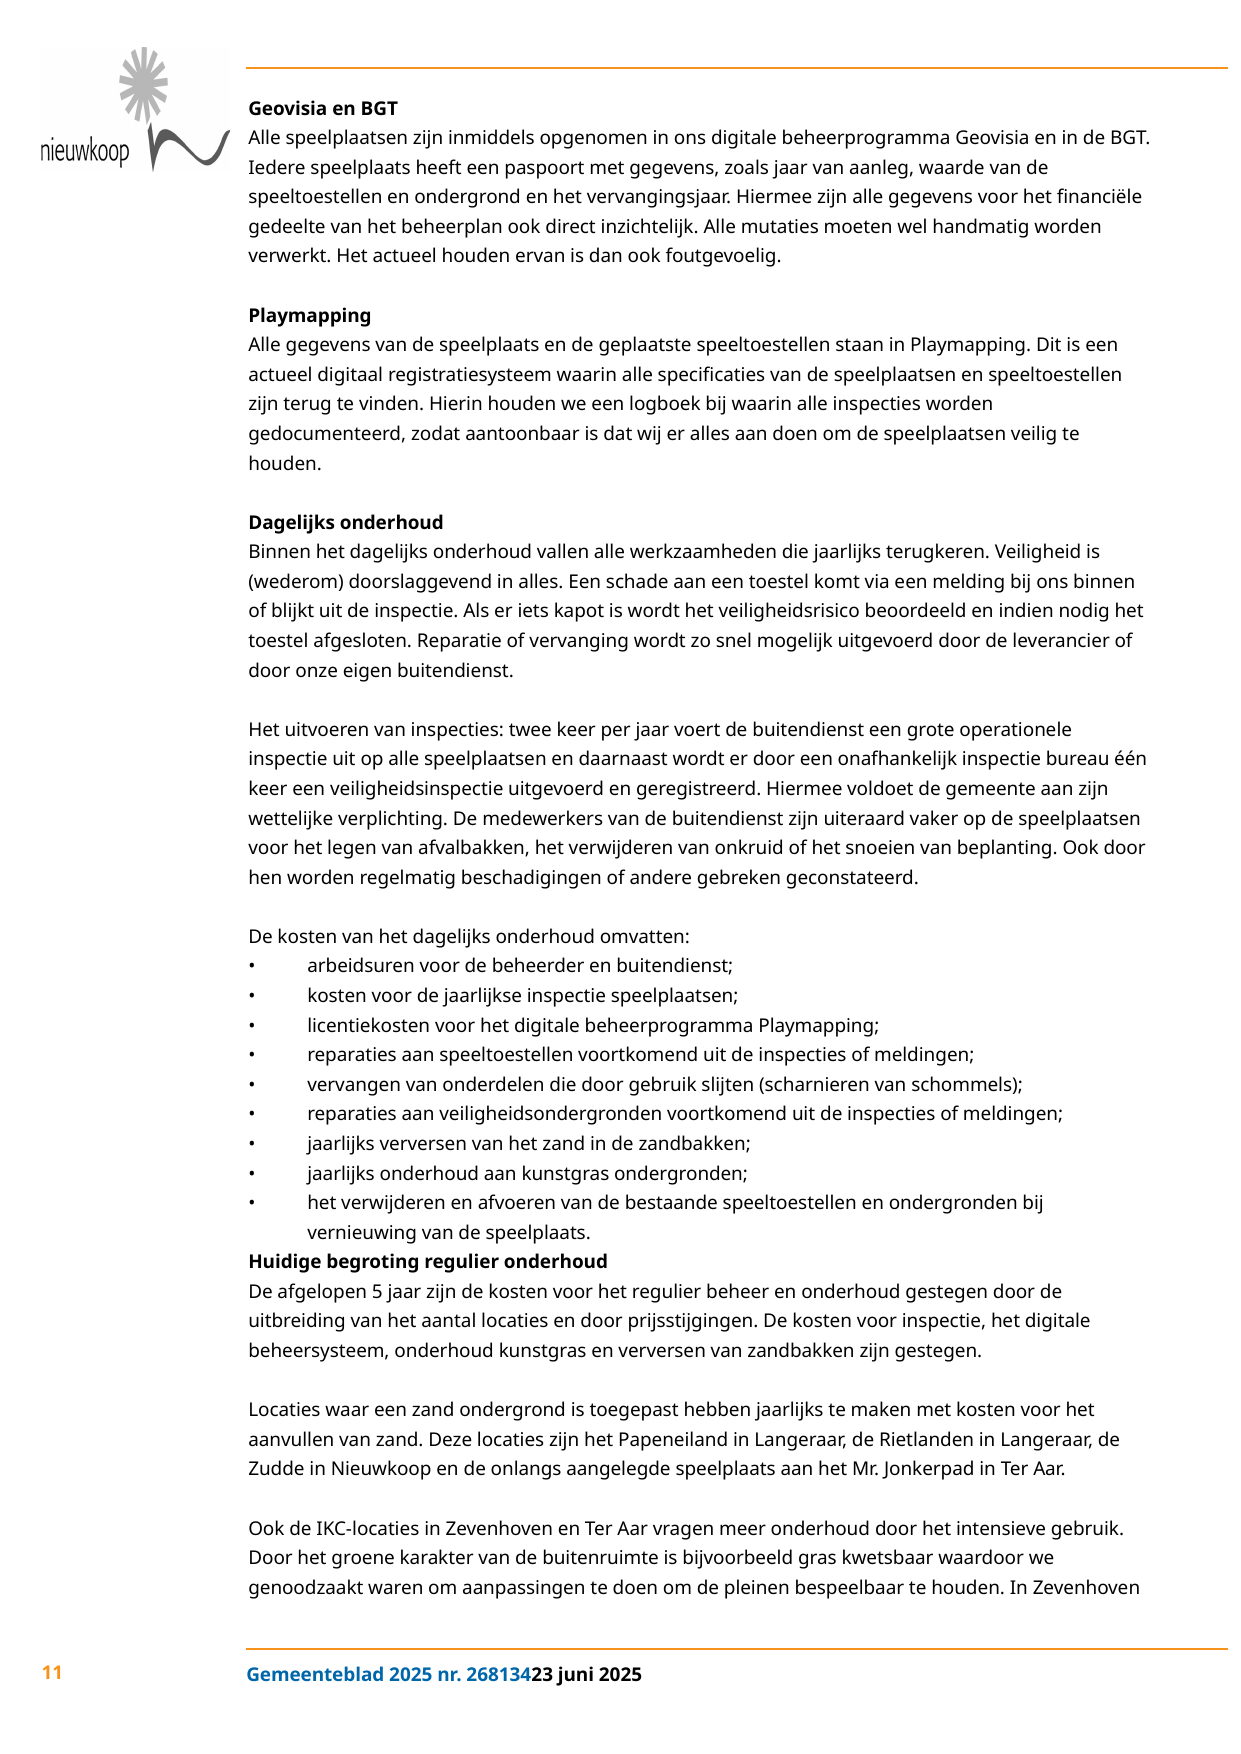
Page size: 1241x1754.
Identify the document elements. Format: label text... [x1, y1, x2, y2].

text Het uitvoeren van inspecties: twee keer per jaar voert de buitendienst een grote operationele inspectie uit op alle speelplaatsen en daarnaast wordt er door een onafhankelijk inspectie bureau één keer een veiligheidsinspectie uitgevoerd en geregistreerd. Hiermee voldoet de gemeente aan zijn wettelijke verplichting. De medewerkers van de buitendienst zijn uiteraard vaker op de speelplaatsen voor het legen van afvalbakken, het verwijderen van onkruid of het snoeien van beplanting. Ook door hen worden regelmatig beschadigingen of andere gebreken geconstateerd. [248, 716, 1152, 890]
text Alle speelplaatsen zijn inmiddels opgenomen in ons digitale beheerprogramma Geovisia en in de BGT. Iedere speelplaats heeft een paspoort met gegevens, zoals jaar van aanleg, waarde van de speeltoestellen en ondergrond en het vervangingsjaar. Hiermee zijn alle gegevens voor het financiële gedeelte van het beheerplan ook direct inzichtelijk. Alle mutaties moeten wel handmatig worden verwerkt. Het actueel houden ervan is dan ook foutgevoelig. [248, 124, 1152, 268]
text Binnen het dagelijks onderhoud vallen alle werkzaamheden die jaarlijks terugkeren. Veiligheid is (wederom) doorslaggevend in alles. Een schade aan een toestel komt via een melding bij ons binnen of blijkt uit de inspectie. Als er iets kapot is wordt het veiligheidsrisico beoordeeld en indien nodig het toestel afgesloten. Reparatie of vervanging wordt zo snel mogelijk uitgevoerd door de leverancier of door onze eigen buitendienst. [248, 538, 1152, 683]
list jaarlijks onderhoud aan kunstgras ondergronden; [248, 1160, 1152, 1186]
text Alle gegevens van de speelplaats en de geplaatste speeltoestellen staan in Playmapping. Dit is een actueel digitaal registratiesysteem waarin alle specificaties van de speelplaatsen en speeltoestellen zijn terug te vinden. Hierin houden we een logboek bij waarin alle inspecties worden gedocumenteerd, zodat aantoonbaar is dat wij er alles aan doen om de speelplaatsen veilig te houden. [248, 331, 1152, 476]
list vervangen van onderdelen die door gebruik slijten (scharnieren van schommels); [248, 1071, 1152, 1097]
text Playmapping [248, 302, 1152, 328]
picture [41, 47, 231, 172]
text Dagelijks onderhoud [248, 509, 1152, 535]
text Ook de IKC-locaties in Zevenhoven en Ter Aar vragen meer onderhoud door het intensieve gebruik. Door het groene karakter van de buitenruimte is bijvoorbeeld gras kwetsbaar waardoor we genoodzaakt waren om aanpassingen te doen om de pleinen bespeelbaar te houden. In Zevenhoven [248, 1515, 1152, 1600]
text De afgelopen 5 jaar zijn de kosten voor het regulier beheer en onderhoud gestegen door de uitbreiding van het aantal locaties en door prijsstijgingen. De kosten voor inspectie, het digitale beheersysteem, onderhoud kunstgras en verversen van zandbakken zijn gestegen. [248, 1278, 1152, 1363]
text De kosten van het dagelijks onderhoud omvatten: [248, 923, 1152, 949]
text Huidige begroting regulier onderhoud [248, 1248, 1152, 1274]
list reparaties aan speeltoestellen voortkomend uit de inspecties of meldingen; [248, 1041, 1152, 1067]
list kosten voor de jaarlijkse inspectie speelplaatsen; [248, 982, 1152, 1008]
list licentiekosten voor het digitale beheerprogramma Playmapping; [248, 1012, 1152, 1038]
text Geovisia en BGT [248, 95, 1152, 121]
list het verwijderen en afvoeren van de bestaande speeltoestellen en ondergronden bij vernieuwing van de speelplaats. [248, 1189, 1152, 1245]
list arbeidsuren voor de beheerder en buitendienst; [248, 953, 1152, 978]
list reparaties aan veiligheidsondergronden voortkomend uit de inspecties of meldingen; [248, 1101, 1152, 1126]
text Locaties waar een zand ondergrond is toegepast hebben jaarlijks te maken met kosten voor het aanvullen van zand. Deze locaties zijn het Papeneiland in Langeraar, de Rietlanden in Langeraar, de Zudde in Nieuwkoop en de onlangs aangelegde speelplaats aan het Mr. Jonkerpad in Ter Aar. [248, 1396, 1152, 1481]
list jaarlijks verversen van het zand in de zandbakken; [248, 1130, 1152, 1156]
